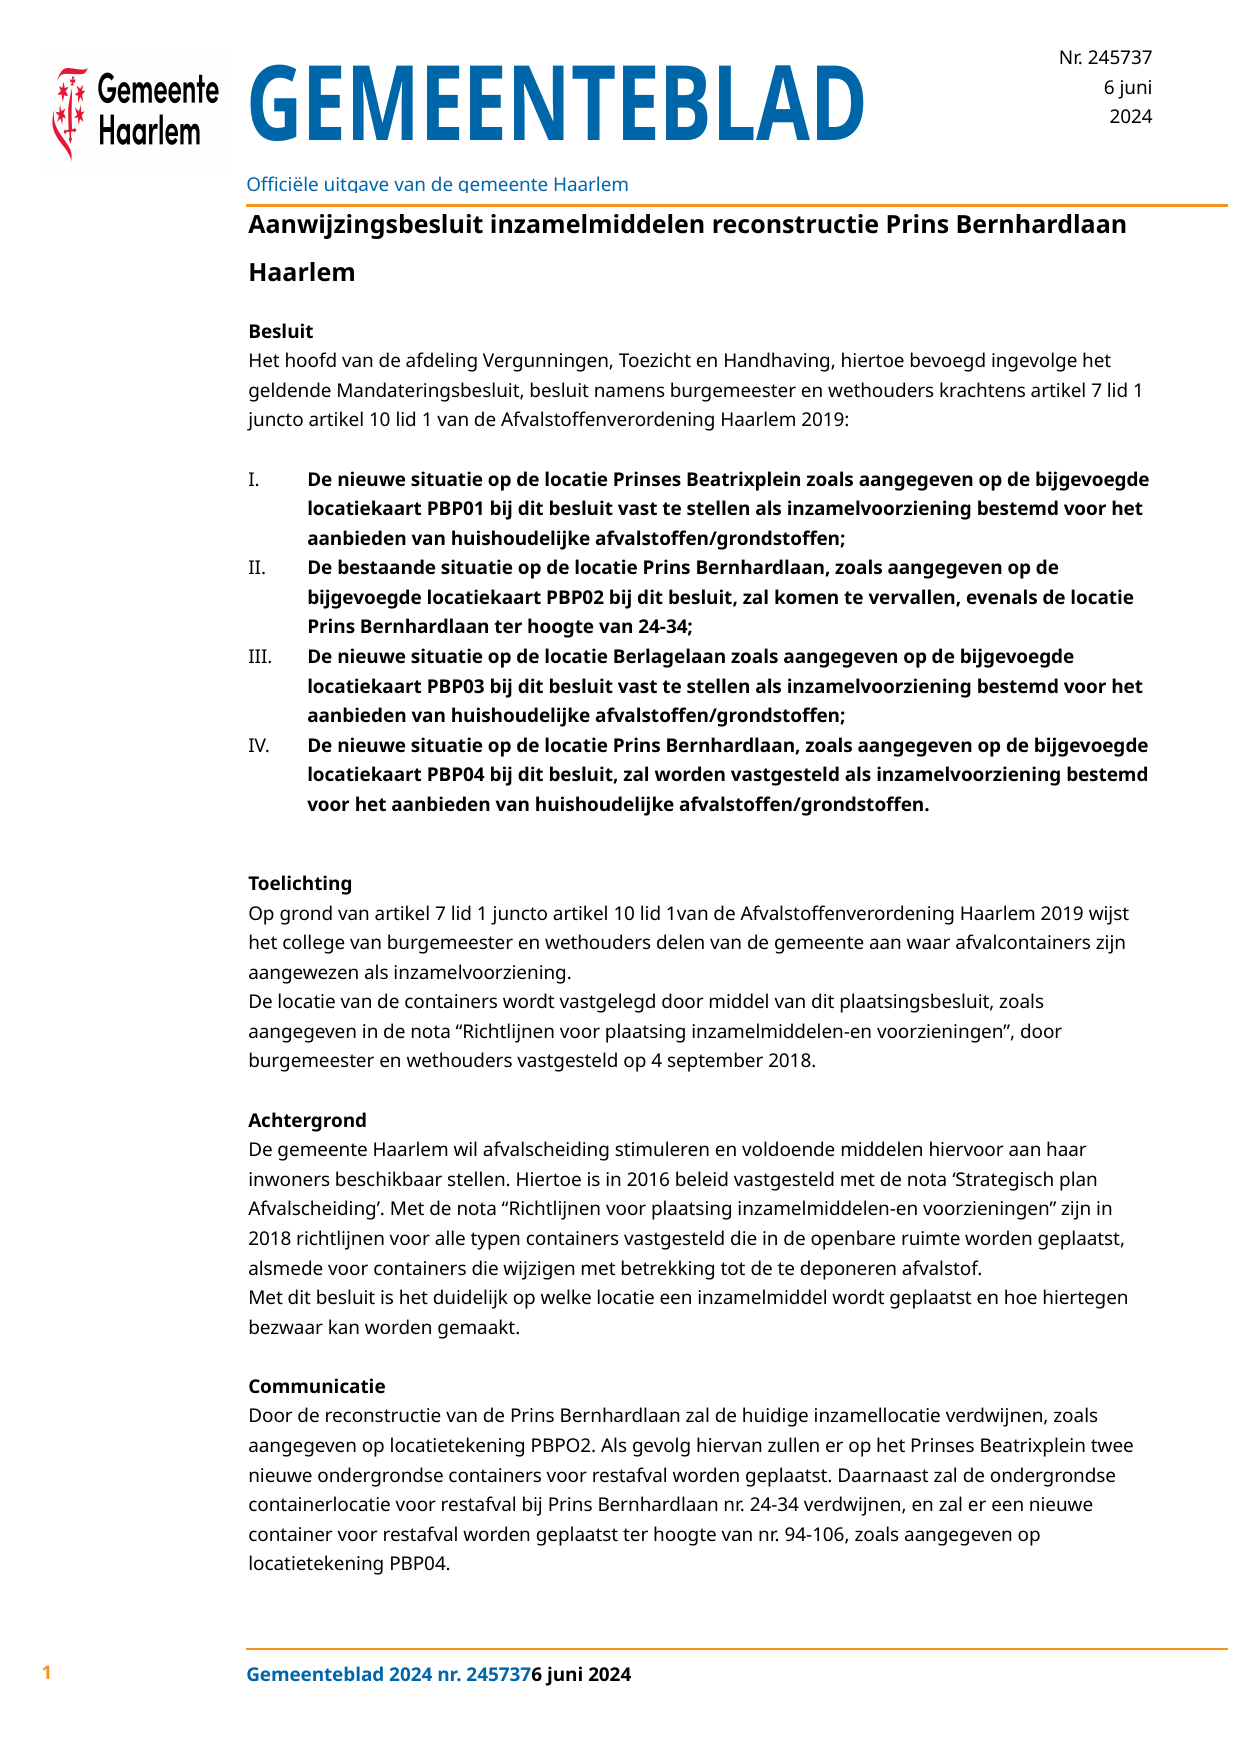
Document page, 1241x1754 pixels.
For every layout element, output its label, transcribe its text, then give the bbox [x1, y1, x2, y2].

text Achtergrond [248, 1107, 1152, 1132]
picture [41, 47, 231, 172]
text Met dit besluit is het duidelijk op welke locatie een inzamelmiddel wordt geplaatst en hoe hiertegen bezwaar kan worden gemaakt. [248, 1284, 1152, 1339]
text De gemeente Haarlem wil afvalscheiding stimuleren en voldoende middelen hiervoor aan haar inwoners beschikbaar stellen. Hiertoe is in 2016 beleid vastgesteld met de nota ‘Strategisch plan Afvalscheiding’. Met de nota “Richtlijnen voor plaatsing inzamelmiddelen-en voorzieningen” zijn in 2018 richtlijnen voor alle typen containers vastgesteld die in de openbare ruimte worden geplaatst, alsmede voor containers die wijzigen met betrekking tot de te deponeren afvalstof. [248, 1136, 1152, 1280]
list De bestaande situatie op de locatie Prins Bernhardlaan, zoals aangegeven op de bijgevoegde locatiekaart PBP02 bij dit besluit, zal komen te vervallen, evenals de locatie Prins Bernhardlaan ter hoogte van 24-34; [248, 554, 1152, 639]
text Het hoofd van de afdeling Vergunningen, Toezicht en Handhaving, hiertoe bevoegd ingevolge het geldende Mandateringsbesluit, besluit namens burgemeester en wethouders krachtens artikel 7 lid 1 juncto artikel 10 lid 1 van de Afvalstoffenverordening Haarlem 2019: [248, 347, 1152, 432]
text Op grond van artikel 7 lid 1 juncto artikel 10 lid 1van de Afvalstoffenverordening Haarlem 2019 wijst het college van burgemeester en wethouders delen van de gemeente aan waar afvalcontainers zijn aangewezen als inzamelvoorziening. [248, 900, 1152, 984]
text De locatie van de containers wordt vastgelegd door middel van dit plaatsingsbesluit, zoals aangegeven in de nota “Richtlijnen voor plaatsing inzamelmiddelen-en voorzieningen”, door burgemeester en wethouders vastgesteld op 4 september 2018. [248, 988, 1152, 1073]
text Communicatie [248, 1373, 1152, 1399]
text Door de reconstructie van de Prins Bernhardlaan zal de huidige inzamellocatie verdwijnen, zoals aangegeven op locatietekening PBPO2. Als gevolg hiervan zullen er op het Prinses Beatrixplein twee nieuwe ondergrondse containers voor restafval worden geplaatst. Daarnaast zal de ondergrondse containerlocatie voor restafval bij Prins Bernhardlaan nr. 24-34 verdwijnen, en zal er een nieuwe container voor restafval worden geplaatst ter hoogte van nr. 94-106, zoals aangegeven op locatietekening PBP04. [248, 1403, 1152, 1576]
list De nieuwe situatie op de locatie Berlagelaan zoals aangegeven op de bijgevoegde locatiekaart PBP03 bij dit besluit vast te stellen als inzamelvoorziening bestemd voor het aanbieden van huishoudelijke afvalstoffen/grondstoffen; [248, 643, 1152, 728]
list De nieuwe situatie op de locatie Prins Bernhardlaan, zoals aangegeven op de bijgevoegde locatiekaart PBP04 bij dit besluit, zal worden vastgesteld als inzamelvoorziening bestemd voor het aanbieden van huishoudelijke afvalstoffen/grondstoffen. [248, 732, 1152, 817]
list De nieuwe situatie op de locatie Prinses Beatrixplein zoals aangegeven op de bijgevoegde locatiekaart PBP01 bij dit besluit vast te stellen als inzamelvoorziening bestemd voor het aanbieden van huishoudelijke afvalstoffen/grondstoffen; [248, 466, 1152, 551]
text Besluit [248, 318, 1152, 344]
text Toelichting [248, 870, 1152, 896]
text Aanwijzingsbesluit inzamelmiddelen reconstructie Prins Bernhardlaan Haarlem [248, 207, 1152, 288]
